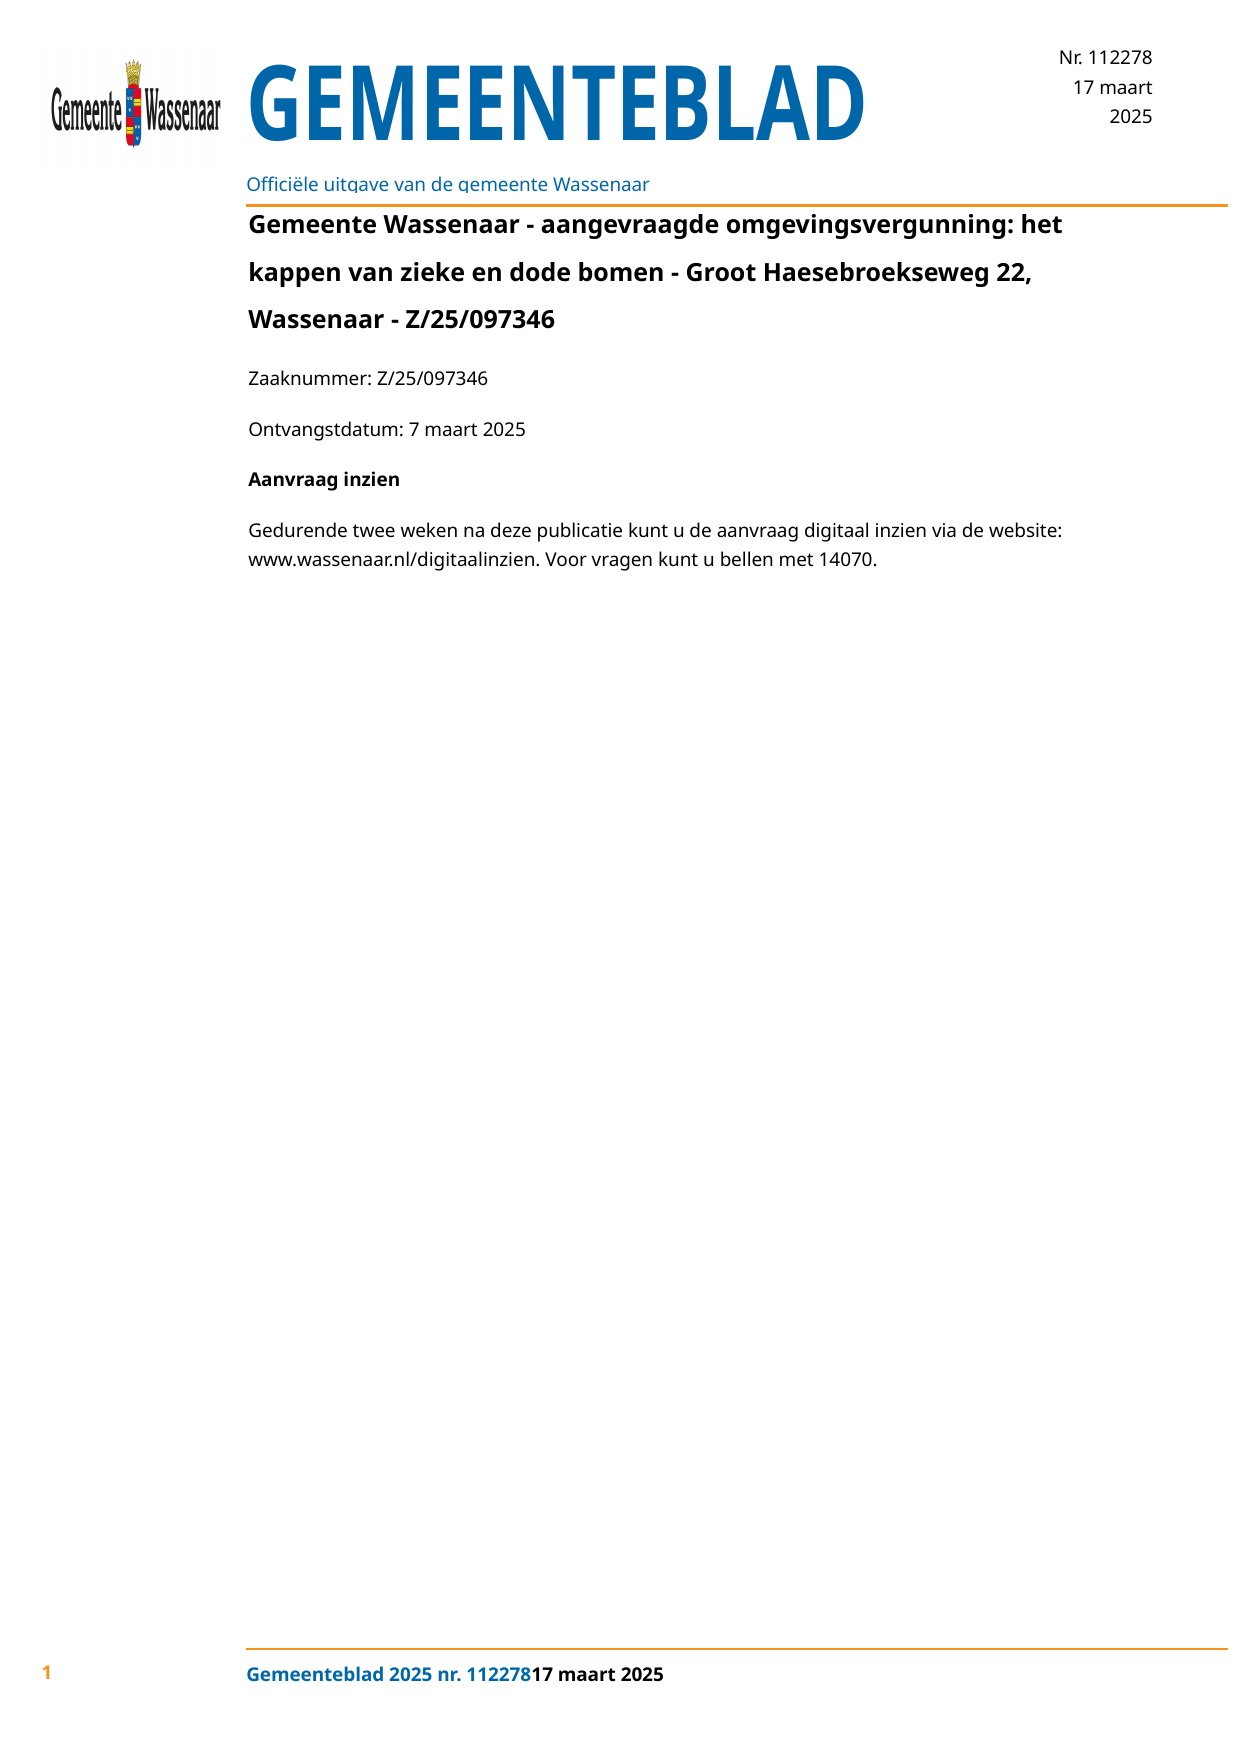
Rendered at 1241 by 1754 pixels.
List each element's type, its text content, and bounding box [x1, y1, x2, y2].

picture [41, 47, 231, 172]
text Ontvangstdatum: 7 maart 2025 [248, 416, 1152, 442]
text Aanvraag inzien [248, 466, 1152, 492]
text Gemeente Wassenaar - aangevraagde omgevingsvergunning: het kappen van zieke en dode bomen - Groot Haesebroekseweg 22, Wassenaar - Z/25/097346 [248, 207, 1152, 336]
text Zaaknummer: Z/25/097346 [248, 366, 1152, 391]
text Gedurende twee weken na deze publicatie kunt u de aanvraag digitaal inzien via de website: www.wassenaar.nl/digitaalinzien. Voor vragen kunt u bellen met 14070. [248, 517, 1152, 572]
